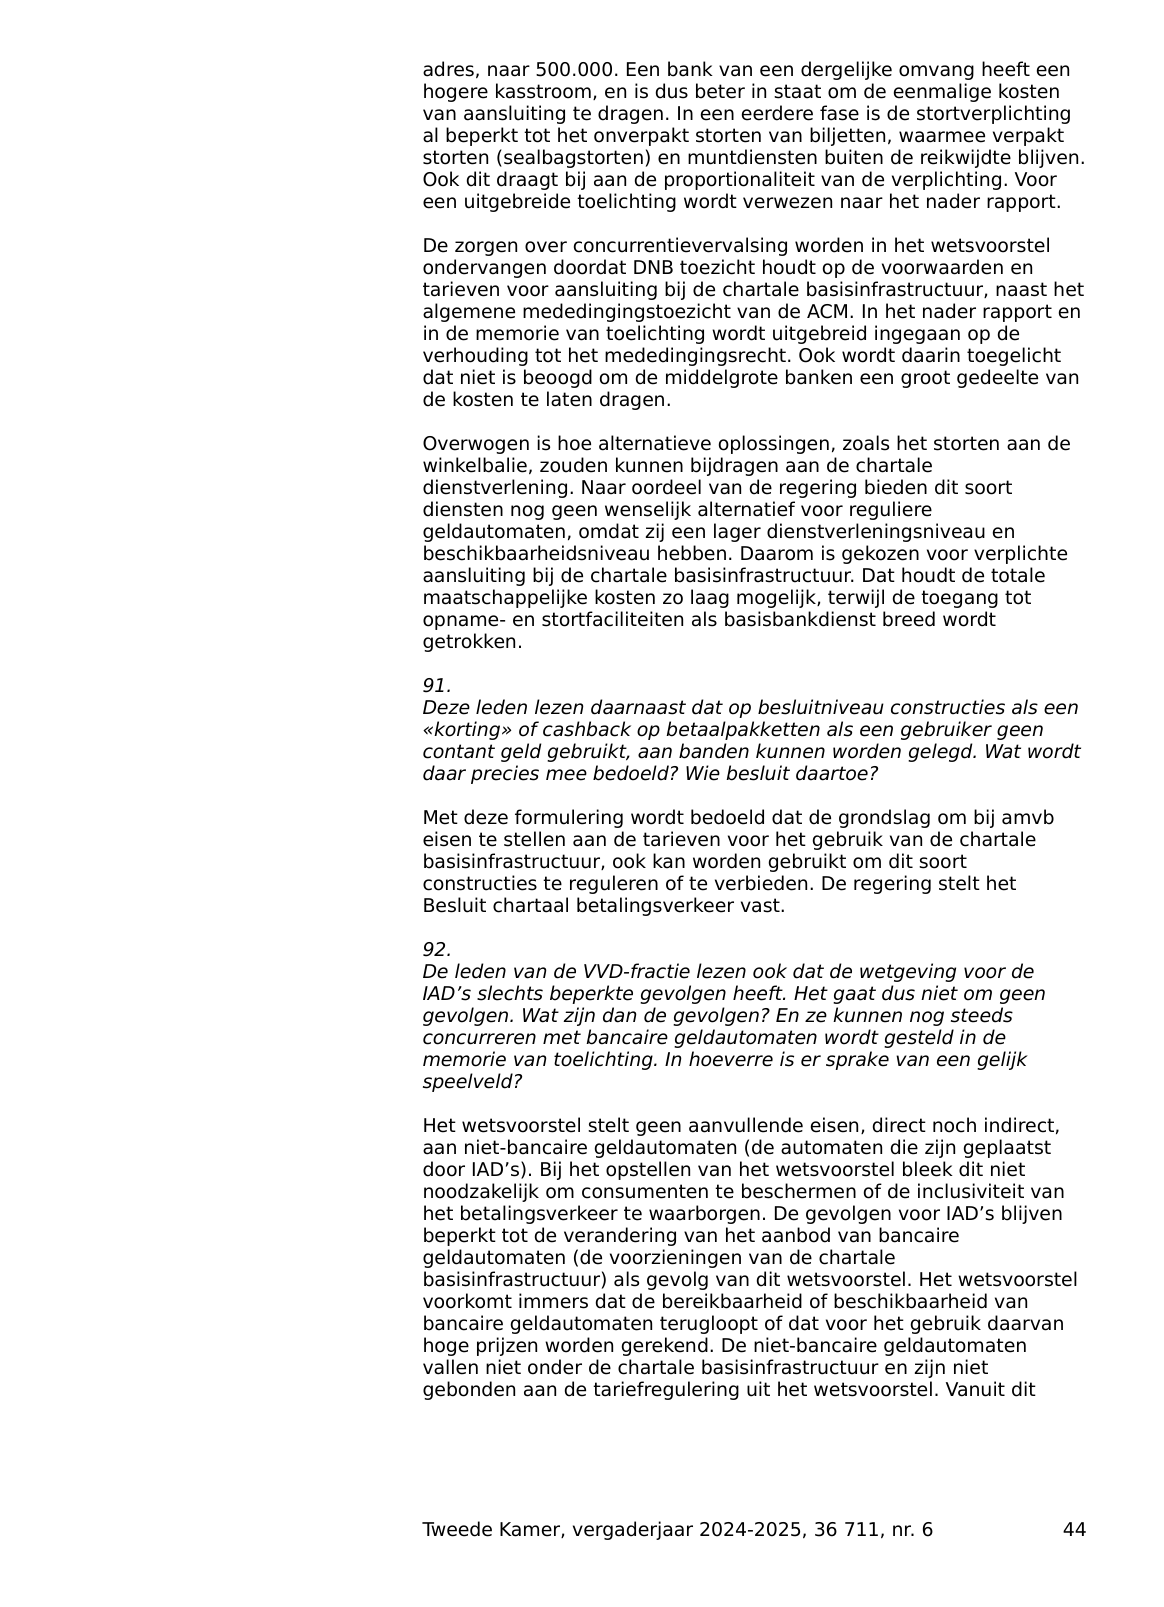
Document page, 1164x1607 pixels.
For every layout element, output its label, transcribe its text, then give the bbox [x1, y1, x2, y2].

text Overwogen is hoe alternatieve oplossingen, zoals het storten aan de winkelbalie, zouden kunnen bijdragen aan de chartale dienstverlening. Naar oordeel van de regering bieden dit soort diensten nog geen wenselijk alternatief voor reguliere geldautomaten, omdat zij een lager dienstverleningsniveau en beschikbaarheidsniveau hebben. Daarom is gekozen voor verplichte aansluiting bij de chartale basisinfrastructuur. Dat houdt de totale maatschappelijke kosten zo laag mogelijk, terwijl de toegang tot opname- en stortfaciliteiten als basisbankdienst breed wordt getrokken. [422, 433, 1087, 653]
text adres, naar 500.000. Een bank van een dergelijke omvang heeft een hogere kasstroom, en is dus beter in staat om de eenmalige kosten van aansluiting te dragen. In een eerdere fase is de stortverplichting al beperkt tot het onverpakt storten van biljetten, waarmee verpakt storten (sealbagstorten) en muntdiensten buiten de reikwijdte blijven. Ook dit draagt bij aan de proportionaliteit van de verplichting. Voor een uitgebreide toelichting wordt verwezen naar het nader rapport. [422, 59, 1087, 213]
text 92. [422, 939, 1087, 961]
text Met deze formulering wordt bedoeld dat de grondslag om bij amvb eisen te stellen aan de tarieven voor het gebruik van de chartale basisinfrastructuur, ook kan worden gebruikt om dit soort constructies te reguleren of te verbieden. De regering stelt het Besluit chartaal betalingsverkeer vast. [422, 807, 1087, 917]
text De leden van de VVD-fractie lezen ook dat de wetgeving voor de IAD’s slechts beperkte gevolgen heeft. Het gaat dus niet om geen gevolgen. Wat zijn dan de gevolgen? En ze kunnen nog steeds concurreren met bancaire geldautomaten wordt gesteld in de memorie van toelichting. In hoeverre is er sprake van een gelijk speelveld? [422, 961, 1087, 1093]
text 91. [422, 675, 1087, 697]
text Deze leden lezen daarnaast dat op besluitniveau constructies als een «korting» of cashback op betaalpakketten als een gebruiker geen contant geld gebruikt, aan banden kunnen worden gelegd. Wat wordt daar precies mee bedoeld? Wie besluit daartoe? [422, 697, 1087, 785]
text De zorgen over concurrentievervalsing worden in het wetsvoorstel ondervangen doordat DNB toezicht houdt op de voorwaarden en tarieven voor aansluiting bij de chartale basisinfrastructuur, naast het algemene mededingingstoezicht van de ACM. In het nader rapport en in de memorie van toelichting wordt uitgebreid ingegaan op de verhouding tot het mededingingsrecht. Ook wordt daarin toegelicht dat niet is beoogd om de middelgrote banken een groot gedeelte van de kosten te laten dragen. [422, 235, 1087, 411]
text Het wetsvoorstel stelt geen aanvullende eisen, direct noch indirect, aan niet-bancaire geldautomaten (de automaten die zijn geplaatst door IAD’s). Bij het opstellen van het wetsvoorstel bleek dit niet noodzakelijk om consumenten te beschermen of de inclusiviteit van het betalingsverkeer te waarborgen. De gevolgen voor IAD’s blijven beperkt tot de verandering van het aanbod van bancaire geldautomaten (de voorzieningen van de chartale basisinfrastructuur) als gevolg van dit wetsvoorstel. Het wetsvoorstel voorkomt immers dat de bereikbaarheid of beschikbaarheid van bancaire geldautomaten terugloopt of dat voor het gebruik daarvan hoge prijzen worden gerekend. De niet-bancaire geldautomaten vallen niet onder de chartale basisinfrastructuur en zijn niet gebonden aan de tariefregulering uit het wetsvoorstel. Vanuit dit [422, 1115, 1087, 1401]
